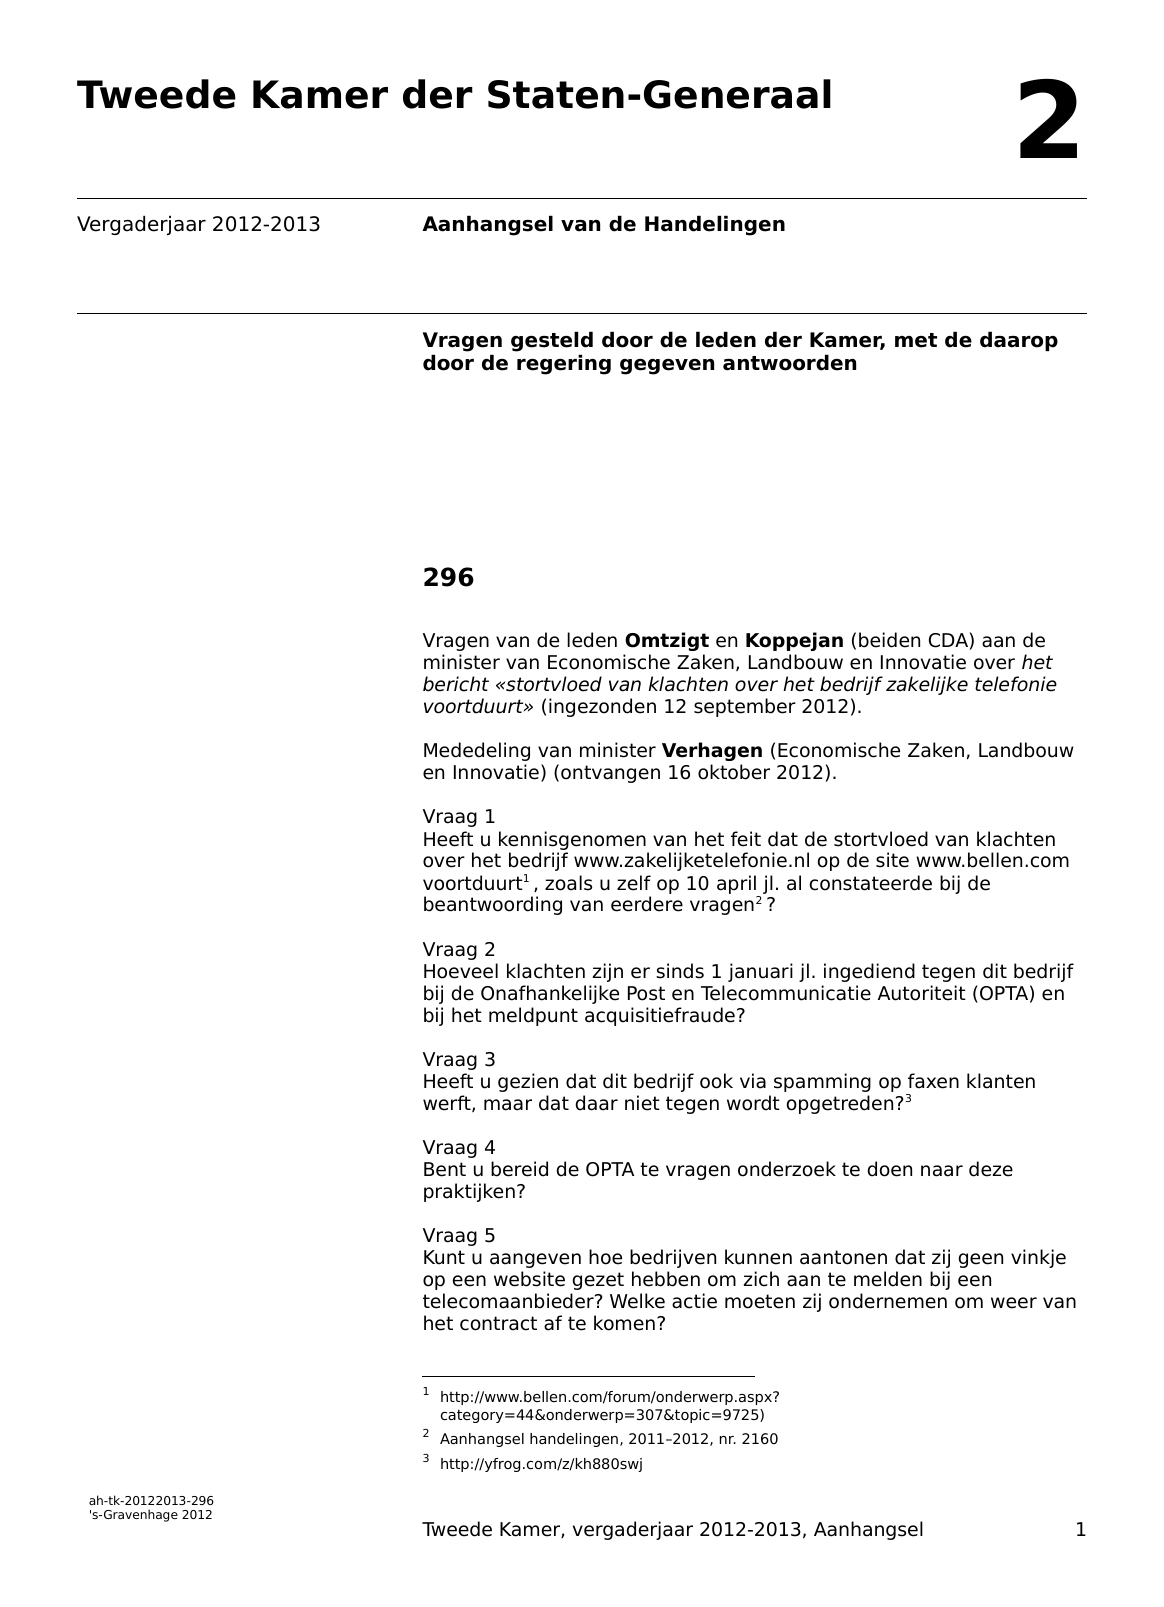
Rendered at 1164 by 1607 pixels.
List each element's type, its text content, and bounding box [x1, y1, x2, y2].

text ah-tk-20122013-296 [88, 1494, 323, 1508]
text Vraag 5 [422, 1225, 1087, 1247]
text Heeft u gezien dat dit bedrijf ook via spamming op faxen klanten werft, maar dat daar niet tegen wordt opgetreden? [422, 1071, 1087, 1114]
text Bent u bereid de OPTA te vragen onderzoek te doen naar deze praktijken? [422, 1159, 1087, 1203]
text Vraag 3 [422, 1049, 1087, 1071]
table_cell Vragen gesteld door de leden der Kamer, met de daarop door de regering gegeven antwoorden [422, 314, 1087, 375]
text Aanhangsel handelingen, 2011–2012, nr. 2160 [422, 1427, 1087, 1449]
table_header Tweede Kamer der Staten-Generaal [77, 59, 886, 198]
text Heeft u kennisgenomen van het feit dat de stortvloed van klachten over het bedrijf www.zakelijketelefonie.nl op de site www.bellen.com voortduurt, zoals u zelf op 10 april jl. al constateerde bij de beantwoording van eerdere vragen? [422, 828, 1087, 916]
table_cell [77, 314, 422, 375]
text Vraag 2 [422, 938, 1087, 961]
text 's-Gravenhage 2012 [88, 1508, 323, 1522]
text Mededeling van minister Verhagen (Economische Zaken, Landbouw en Innovatie) (ontvangen 16 oktober 2012). [422, 740, 1087, 784]
text Vraag 1 [422, 806, 1087, 828]
text Vragen van de leden Omtzigt en Koppejan (beiden CDA) aan de minister van Economische Zaken, Landbouw en Innovatie over het bericht «stortvloed van klachten over het bedrijf zakelijke telefonie voortduurt» (ingezonden 12 september 2012). [422, 630, 1087, 718]
text Hoeveel klachten zijn er sinds 1 januari jl. ingediend tegen dit bedrijf bij de Onafhankelijke Post en Telecommunicatie Autoriteit (OPTA) en bij het meldpunt acquisitiefraude? [422, 961, 1087, 1026]
text 296 [422, 563, 1087, 592]
text http://yfrog.com/z/kh880swj [422, 1452, 1087, 1474]
text Kunt u aangeven hoe bedrijven kunnen aantonen dat zij geen vinkje op een website gezet hebben om zich aan te melden bij een telecomaanbieder? Welke actie moeten zij ondernemen om weer van het contract af te komen? [422, 1247, 1087, 1335]
table_header 2 [886, 59, 1087, 198]
table_cell Vergaderjaar 2012-2013 [77, 199, 422, 313]
text Vraag 4 [422, 1137, 1087, 1159]
text http://www.bellen.com/forum/onderwerp.aspx?category=44&onderwerp=307&topic=9725) [422, 1385, 1087, 1424]
table_cell Aanhangsel van de Handelingen [422, 199, 1087, 313]
